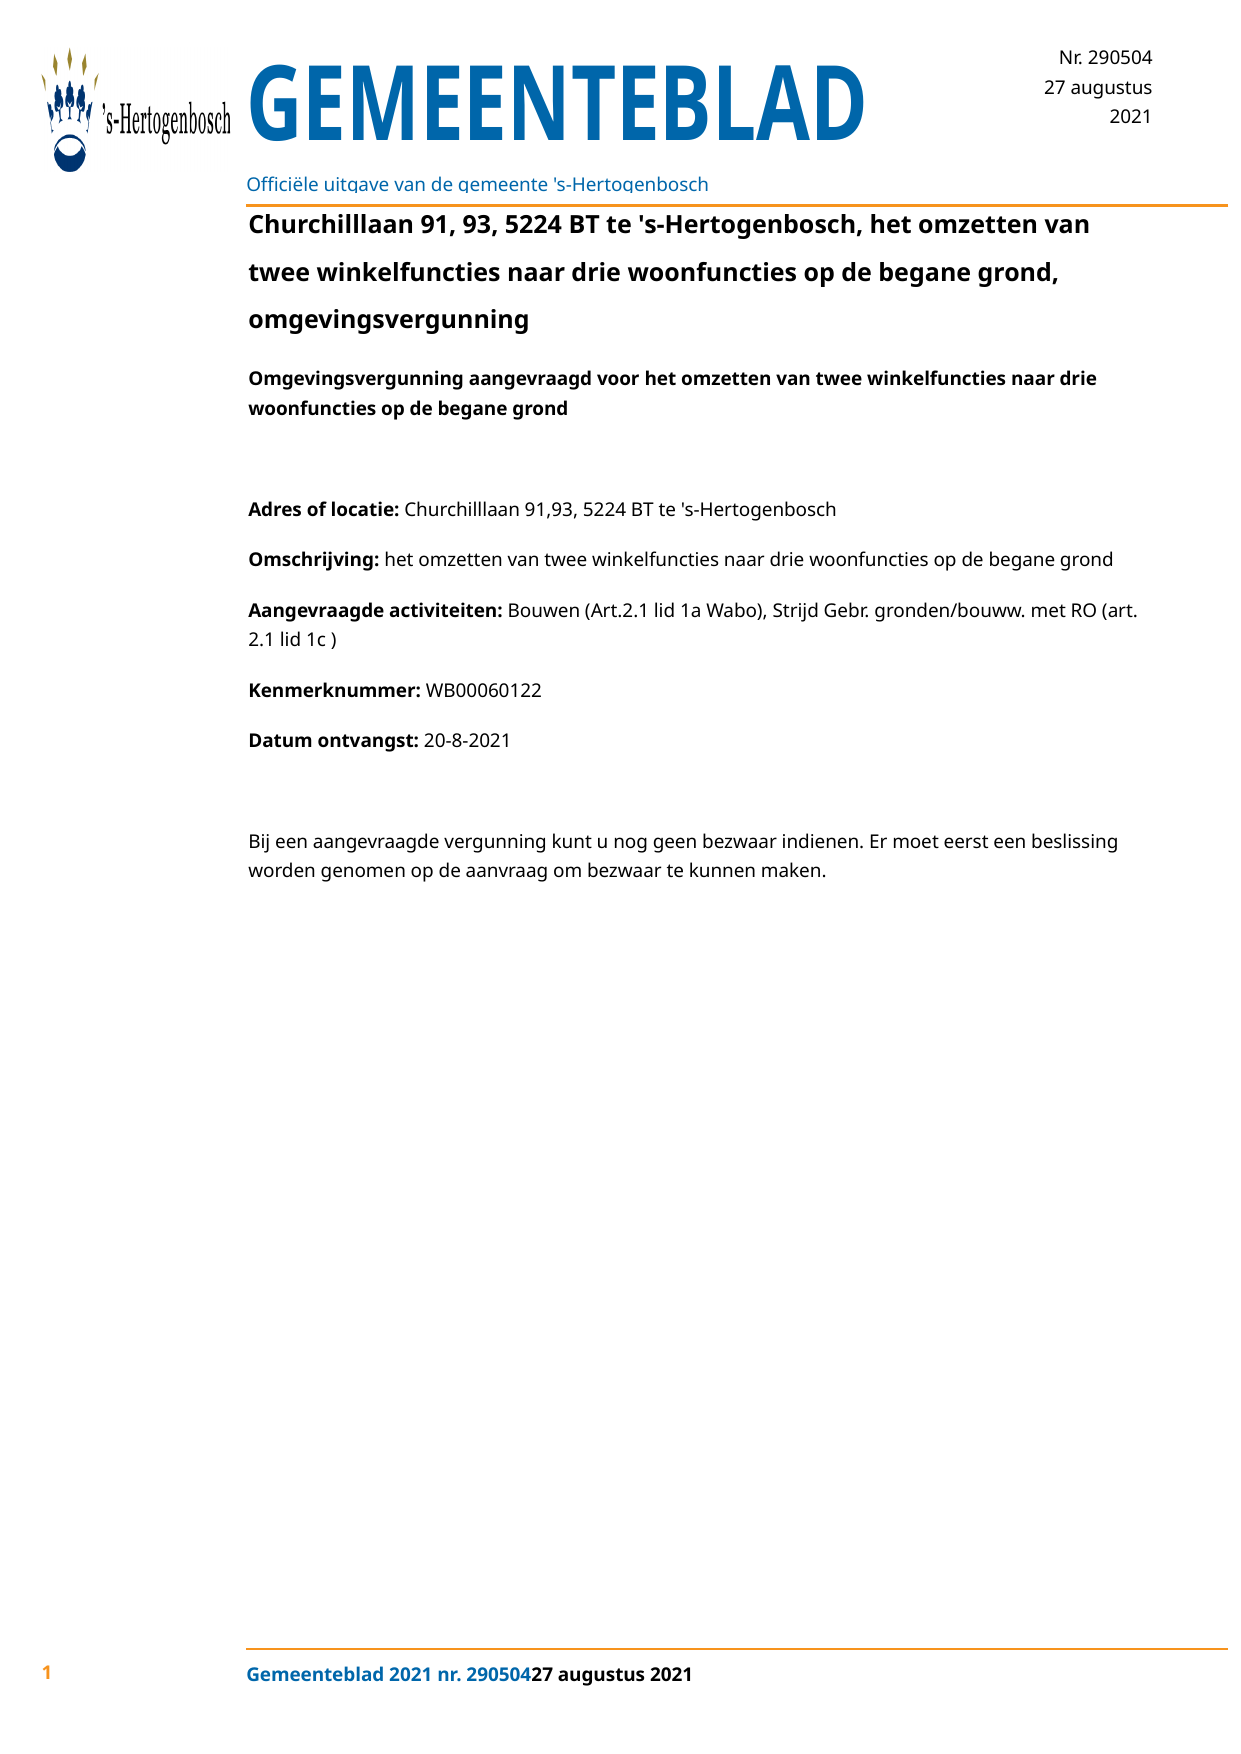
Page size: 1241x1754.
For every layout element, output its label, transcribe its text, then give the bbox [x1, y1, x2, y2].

text Omgevingsvergunning aangevraagd voor het omzetten van twee winkelfuncties naar drie woonfuncties op de begane grond [248, 366, 1152, 421]
text Aangevraagde activiteiten: Bouwen (Art.2.1 lid 1a Wabo), Strijd Gebr. gronden/bouww. met RO (art. 2.1 lid 1c ) [248, 597, 1152, 652]
text Bij een aangevraagde vergunning kunt u nog geen bezwaar indienen. Er moet eerst een beslissing worden genomen op de aanvraag om bezwaar te kunnen maken. [248, 828, 1152, 883]
text Omschrijving: het omzetten van twee winkelfuncties naar drie woonfuncties op de begane grond [248, 546, 1152, 572]
text Kenmerknummer: WB00060122 [248, 677, 1152, 702]
picture [41, 47, 231, 172]
text Datum ontvangst: 20-8-2021 [248, 727, 1152, 753]
text Adres of locatie: Churchilllaan 91,93, 5224 BT te 's-Hertogenbosch [248, 496, 1152, 522]
text Churchilllaan 91, 93, 5224 BT te 's-Hertogenbosch, het omzetten van twee winkelfuncties naar drie woonfuncties op de begane grond, omgevingsvergunning [248, 207, 1152, 336]
